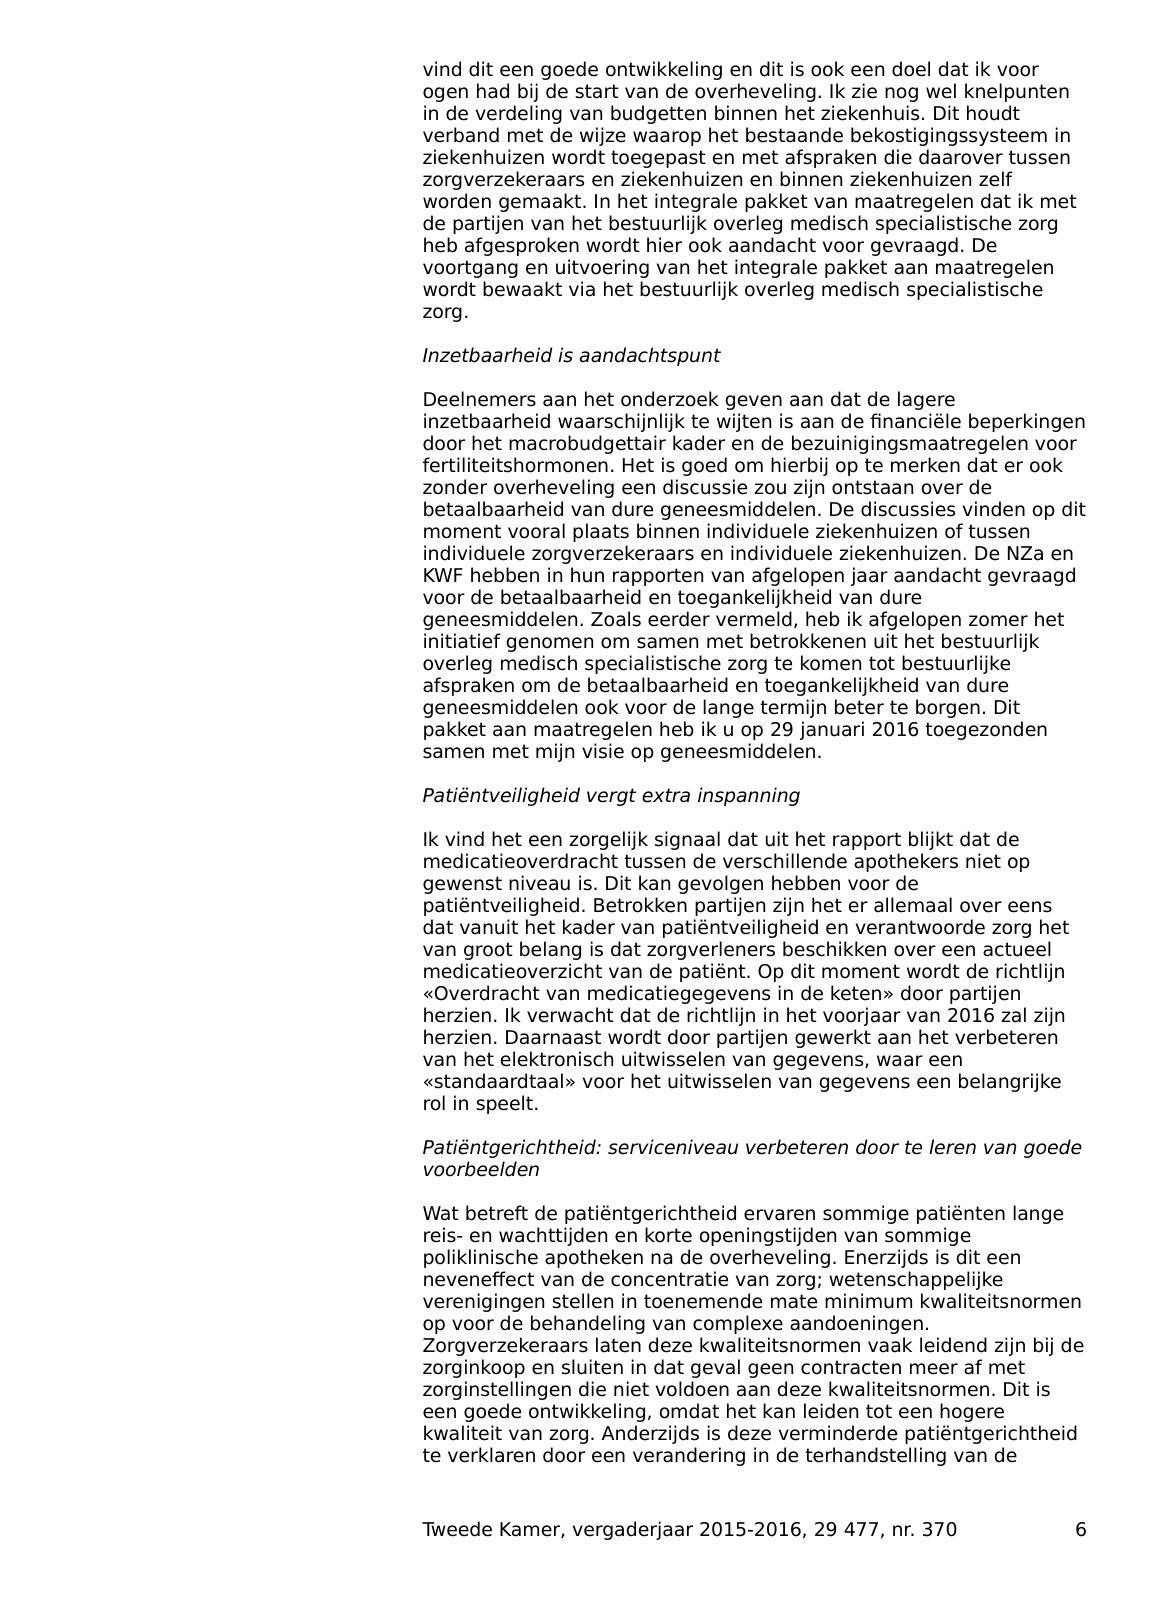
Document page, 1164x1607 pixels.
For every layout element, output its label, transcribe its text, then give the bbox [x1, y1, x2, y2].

text vind dit een goede ontwikkeling en dit is ook een doel dat ik voor ogen had bij de start van de overheveling. Ik zie nog wel knelpunten in de verdeling van budgetten binnen het ziekenhuis. Dit houdt verband met de wijze waarop het bestaande bekostigingssysteem in ziekenhuizen wordt toegepast en met afspraken die daarover tussen zorgverzekeraars en ziekenhuizen en binnen ziekenhuizen zelf worden gemaakt. In het integrale pakket van maatregelen dat ik met de partijen van het bestuurlijk overleg medisch specialistische zorg heb afgesproken wordt hier ook aandacht voor gevraagd. De voortgang en uitvoering van het integrale pakket aan maatregelen wordt bewaakt via het bestuurlijk overleg medisch specialistische zorg. [422, 59, 1087, 323]
subtitle Patiëntgerichtheid: serviceniveau verbeteren door te leren van goede voorbeelden [422, 1137, 1087, 1181]
text Deelnemers aan het onderzoek geven aan dat de lagere inzetbaarheid waarschijnlijk te wijten is aan de financiële beperkingen door het macrobudgettair kader en de bezuinigingsmaatregelen voor fertiliteitshormonen. Het is goed om hierbij op te merken dat er ook zonder overheveling een discussie zou zijn ontstaan over de betaalbaarheid van dure geneesmiddelen. De discussies vinden op dit moment vooral plaats binnen individuele ziekenhuizen of tussen individuele zorgverzekeraars en individuele ziekenhuizen. De NZa en KWF hebben in hun rapporten van afgelopen jaar aandacht gevraagd voor de betaalbaarheid en toegankelijkheid van dure geneesmiddelen. Zoals eerder vermeld, heb ik afgelopen zomer het initiatief genomen om samen met betrokkenen uit het bestuurlijk overleg medisch specialistische zorg te komen tot bestuurlijke afspraken om de betaalbaarheid en toegankelijkheid van dure geneesmiddelen ook voor de lange termijn beter te borgen. Dit pakket aan maatregelen heb ik u op 29 januari 2016 toegezonden samen met mijn visie op geneesmiddelen. [422, 389, 1087, 763]
subtitle Inzetbaarheid is aandachtspunt [422, 345, 1087, 367]
text Ik vind het een zorgelijk signaal dat uit het rapport blijkt dat de medicatieoverdracht tussen de verschillende apothekers niet op gewenst niveau is. Dit kan gevolgen hebben voor de patiëntveiligheid. Betrokken partijen zijn het er allemaal over eens dat vanuit het kader van patiëntveiligheid en verantwoorde zorg het van groot belang is dat zorgverleners beschikken over een actueel medicatieoverzicht van de patiënt. Op dit moment wordt de richtlijn «Overdracht van medicatiegegevens in de keten» door partijen herzien. Ik verwacht dat de richtlijn in het voorjaar van 2016 zal zijn herzien. Daarnaast wordt door partijen gewerkt aan het verbeteren van het elektronisch uitwisselen van gegevens, waar een «standaardtaal» voor het uitwisselen van gegevens een belangrijke rol in speelt. [422, 829, 1087, 1115]
text Wat betreft de patiëntgerichtheid ervaren sommige patiënten lange reis- en wachttijden en korte openingstijden van sommige poliklinische apotheken na de overheveling. Enerzijds is dit een neveneffect van de concentratie van zorg; wetenschappelijke verenigingen stellen in toenemende mate minimum kwaliteitsnormen op voor de behandeling van complexe aandoeningen. Zorgverzekeraars laten deze kwaliteitsnormen vaak leidend zijn bij de zorginkoop en sluiten in dat geval geen contracten meer af met zorginstellingen die niet voldoen aan deze kwaliteitsnormen. Dit is een goede ontwikkeling, omdat het kan leiden tot een hogere kwaliteit van zorg. Anderzijds is deze verminderde patiëntgerichtheid te verklaren door een verandering in de terhandstelling van de [422, 1203, 1087, 1467]
subtitle Patiëntveiligheid vergt extra inspanning [422, 785, 1087, 807]
